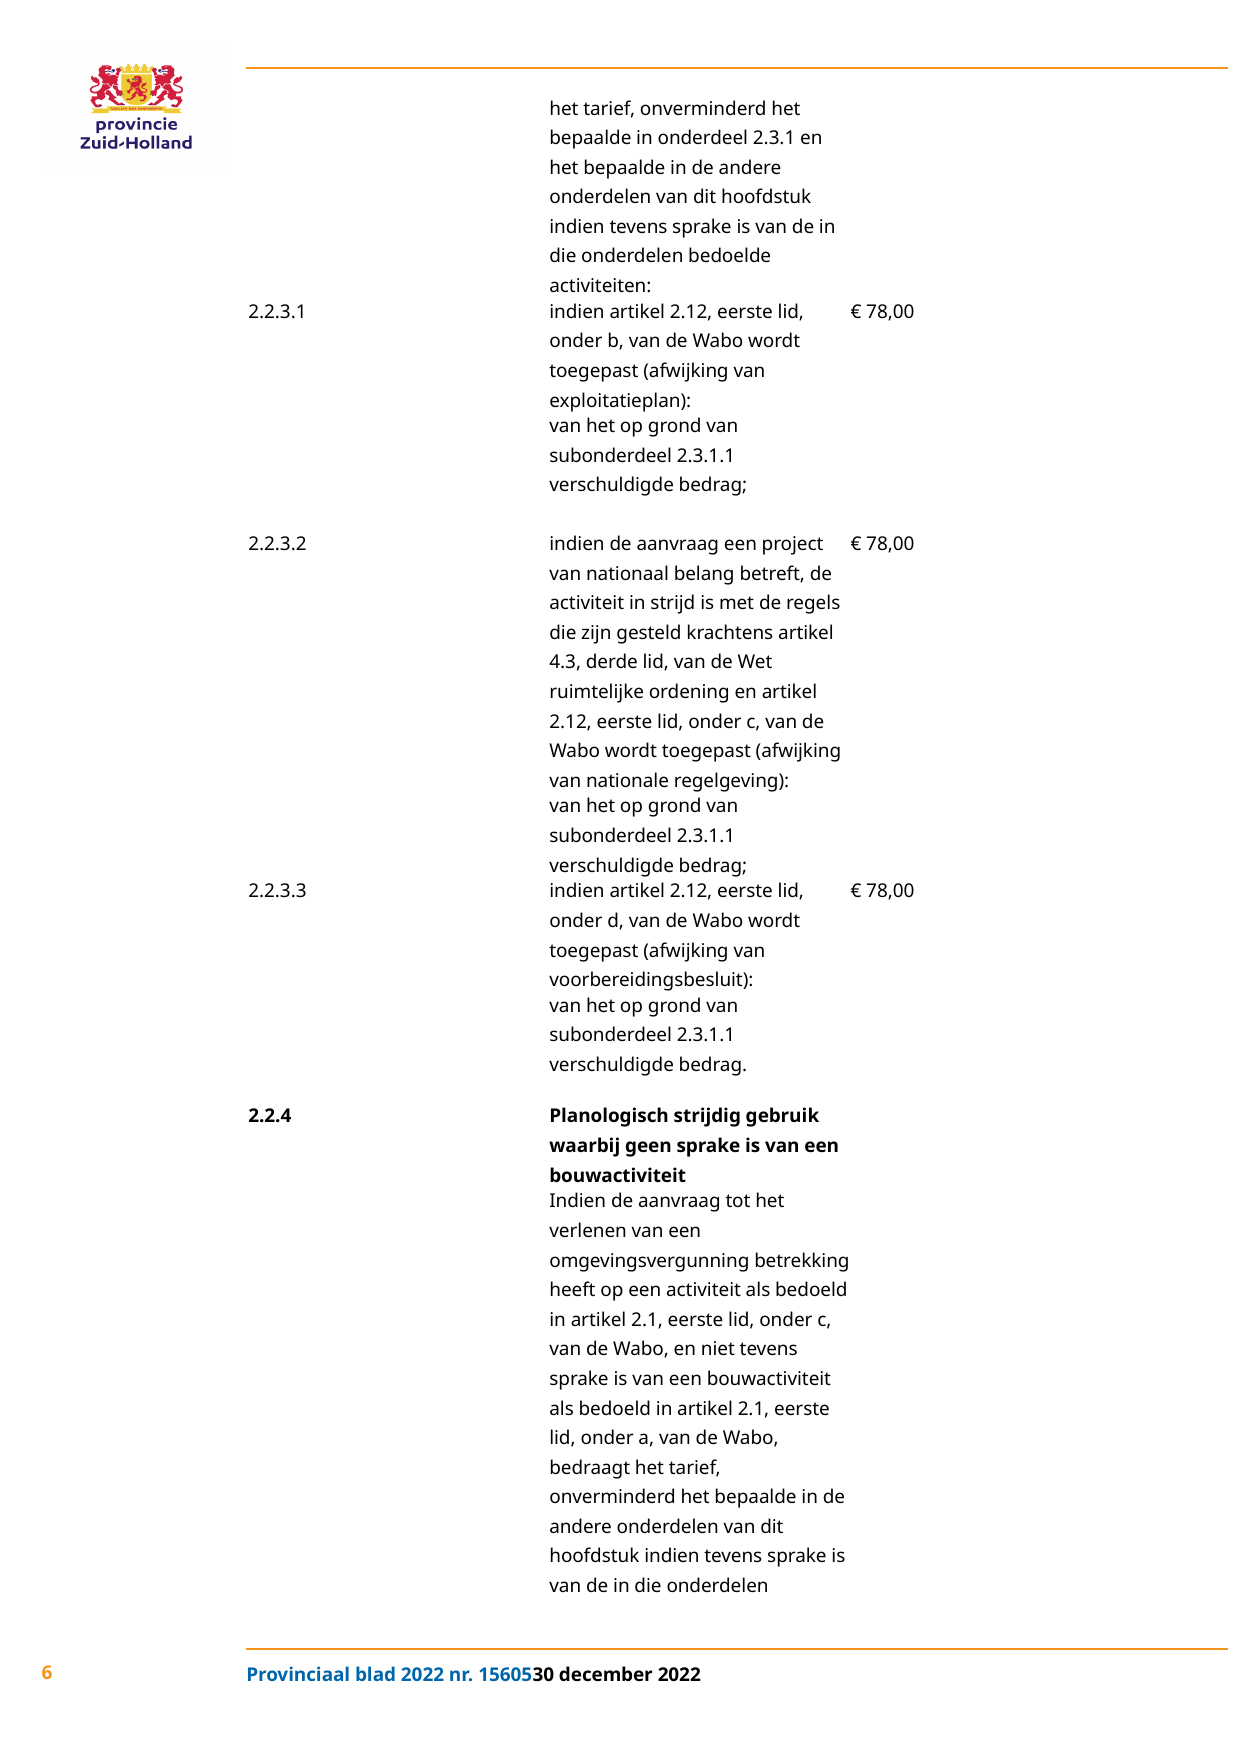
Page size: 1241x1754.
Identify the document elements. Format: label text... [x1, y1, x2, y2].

table_cell indien artikel 2.12, eerste lid, onder b, van de Wabo wordt toegepast (afwijking van exploitatieplan): [549, 298, 850, 412]
table_cell [248, 1077, 549, 1103]
table_cell van het op grond van subonderdeel 2.3.1.1 verschuldigde bedrag; [549, 413, 850, 497]
table_cell [850, 1188, 1152, 1598]
table_cell [850, 1077, 1152, 1103]
table_cell [248, 95, 549, 298]
table_cell [850, 1103, 1152, 1188]
picture [41, 47, 231, 172]
table_cell [850, 413, 1152, 497]
table_cell van het op grond van subonderdeel 2.3.1.1 verschuldigde bedrag; [549, 793, 850, 878]
table_cell € 78,00 [850, 298, 1152, 412]
table_cell [549, 1077, 850, 1103]
table_cell van het op grond van subonderdeel 2.3.1.1 verschuldigde bedrag. [549, 992, 850, 1077]
table_cell [248, 1188, 549, 1598]
table_cell 2.2.3.3 [248, 878, 549, 1077]
table_cell € 78,00 [850, 878, 1152, 992]
table_cell Planologisch strijdig gebruik waarbij geen sprake is van een bouwactiviteit [549, 1103, 850, 1188]
table_cell [850, 992, 1152, 1077]
table_cell 2.2.4 [248, 1103, 549, 1188]
table_header indien de aanvraag een project van nationaal belang betreft, de activiteit in strijd is met de regels die zijn gesteld krachtens artikel 4.3, derde lid, van de Wet ruimtelijke ordening en artikel 2.12, eerste lid, onder c, van de Wabo wordt toegepast (afwijking van nationale regelgeving): [549, 530, 850, 793]
table_cell [850, 95, 1152, 298]
table_header € 78,00 [850, 530, 1152, 793]
table_cell [850, 793, 1152, 878]
table_header 2.2.3.2 [248, 530, 549, 878]
table_cell Indien de aanvraag tot het verlenen van een omgevingsvergunning betrekking heeft op een activiteit als bedoeld in artikel 2.1, eerste lid, onder c, van de Wabo, en niet tevens sprake is van een bouwactiviteit als bedoeld in artikel 2.1, eerste lid, onder a, van de Wabo, bedraagt het tarief, onverminderd het bepaalde in de andere onderdelen van dit hoofdstuk indien tevens sprake is van de in die onderdelen [549, 1188, 850, 1598]
table_cell indien artikel 2.12, eerste lid, onder d, van de Wabo wordt toegepast (afwijking van voorbereidingsbesluit): [549, 878, 850, 992]
table_cell 2.2.3.1 [248, 298, 549, 497]
table_cell het tarief, onverminderd het bepaalde in onderdeel 2.3.1 en het bepaalde in de andere onderdelen van dit hoofdstuk indien tevens sprake is van de in die onderdelen bedoelde activiteiten: [549, 95, 850, 298]
